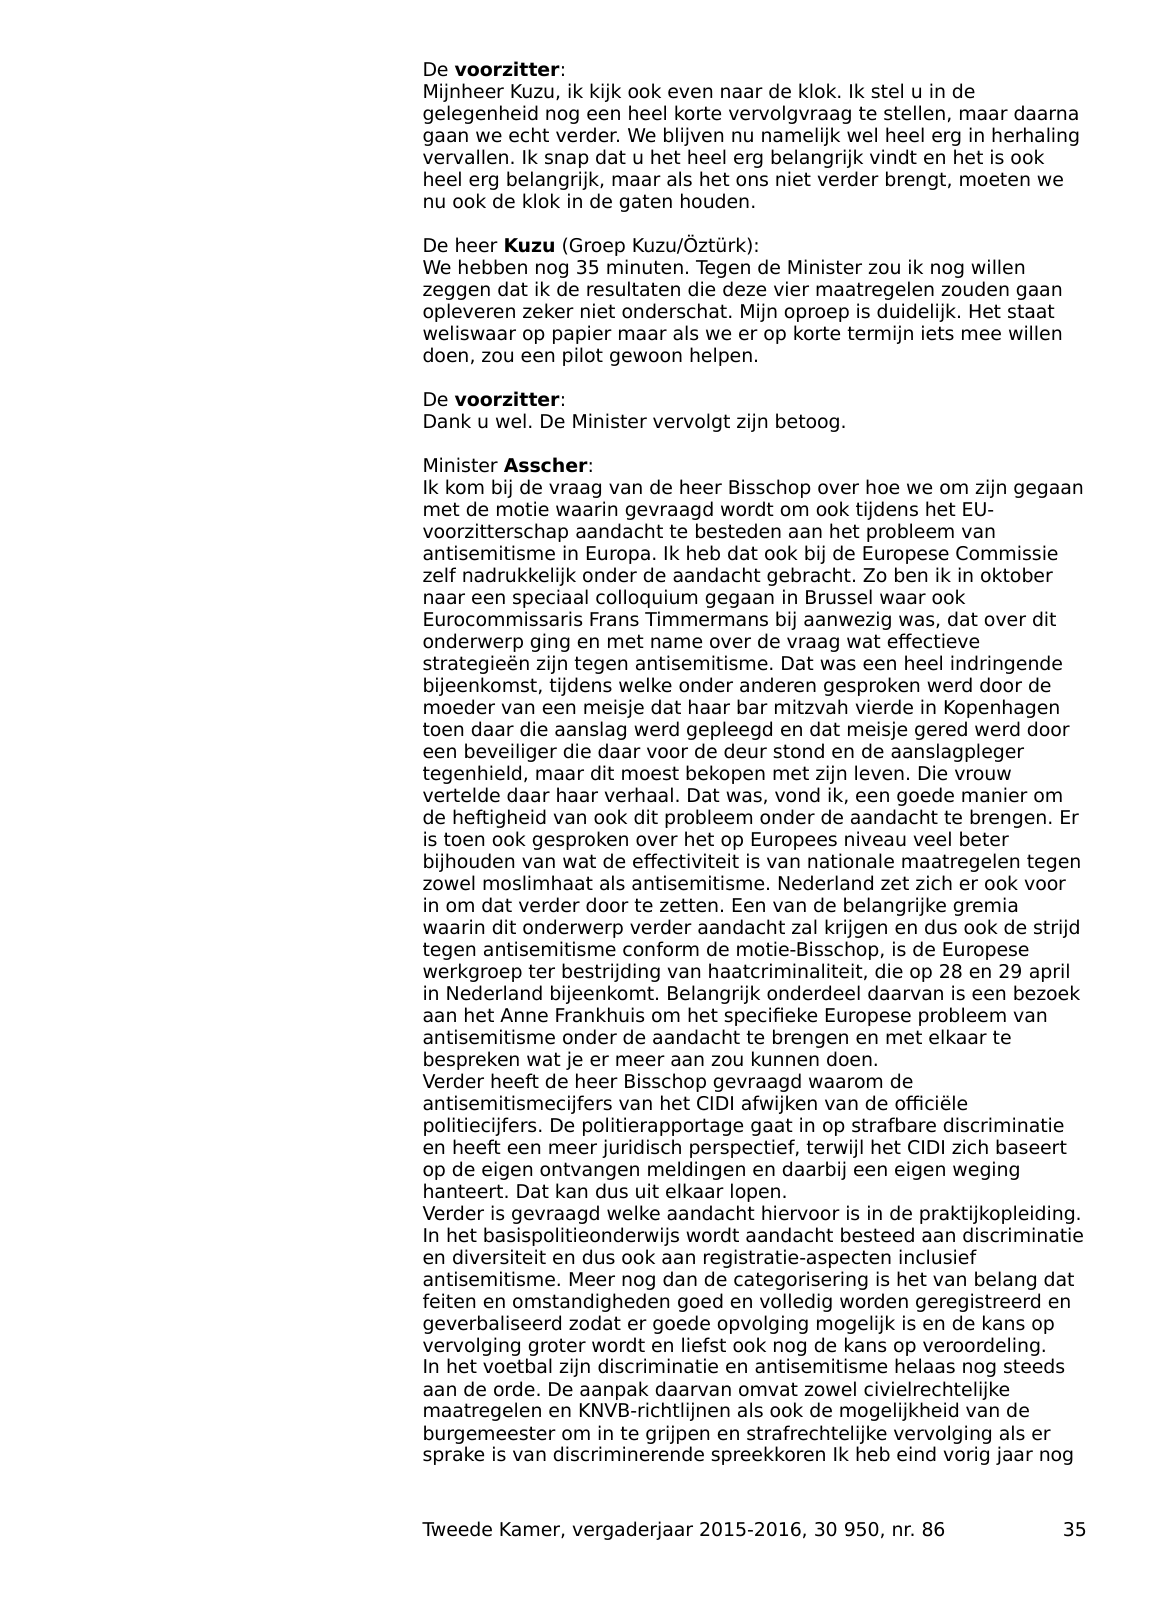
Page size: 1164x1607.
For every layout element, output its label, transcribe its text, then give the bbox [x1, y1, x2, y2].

text Mijnheer Kuzu, ik kijk ook even naar de klok. Ik stel u in de gelegenheid nog een heel korte vervolgvraag te stellen, maar daarna gaan we echt verder. We blijven nu namelijk wel heel erg in herhaling vervallen. Ik snap dat u het heel erg belangrijk vindt en het is ook heel erg belangrijk, maar als het ons niet verder brengt, moeten we nu ook de klok in de gaten houden. [422, 81, 1087, 213]
text De voorzitter: [422, 389, 1087, 411]
text Minister Asscher: [422, 455, 1087, 477]
text Dank u wel. De Minister vervolgt zijn betoog. [422, 411, 1087, 433]
text De heer Kuzu (Groep Kuzu/Öztürk): [422, 235, 1087, 257]
text We hebben nog 35 minuten. Tegen de Minister zou ik nog willen zeggen dat ik de resultaten die deze vier maatregelen zouden gaan opleveren zeker niet onderschat. Mijn oproep is duidelijk. Het staat weliswaar op papier maar als we er op korte termijn iets mee willen doen, zou een pilot gewoon helpen. [422, 257, 1087, 367]
text Verder heeft de heer Bisschop gevraagd waarom de antisemitismecijfers van het CIDI afwijken van de officiële politiecijfers. De politierapportage gaat in op strafbare discriminatie en heeft een meer juridisch perspectief, terwijl het CIDI zich baseert op de eigen ontvangen meldingen en daarbij een eigen weging hanteert. Dat kan dus uit elkaar lopen. [422, 1071, 1087, 1203]
text Verder is gevraagd welke aandacht hiervoor is in de praktijkopleiding. In het basispolitieonderwijs wordt aandacht besteed aan discriminatie en diversiteit en dus ook aan registratie-aspecten inclusief antisemitisme. Meer nog dan de categorisering is het van belang dat feiten en omstandigheden goed en volledig worden geregistreerd en geverbaliseerd zodat er goede opvolging mogelijk is en de kans op vervolging groter wordt en liefst ook nog de kans op veroordeling. [422, 1203, 1087, 1356]
text De voorzitter: [422, 59, 1087, 81]
text Ik kom bij de vraag van de heer Bisschop over hoe we om zijn gegaan met de motie waarin gevraagd wordt om ook tijdens het EU-voorzitterschap aandacht te besteden aan het probleem van antisemitisme in Europa. Ik heb dat ook bij de Europese Commissie zelf nadrukkelijk onder de aandacht gebracht. Zo ben ik in oktober naar een speciaal colloquium gegaan in Brussel waar ook Eurocommissaris Frans Timmermans bij aanwezig was, dat over dit onderwerp ging en met name over de vraag wat effectieve strategieën zijn tegen antisemitisme. Dat was een heel indringende bijeenkomst, tijdens welke onder anderen gesproken werd door de moeder van een meisje dat haar bar mitzvah vierde in Kopenhagen toen daar die aanslag werd gepleegd en dat meisje gered werd door een beveiliger die daar voor de deur stond en de aanslagpleger tegenhield, maar dit moest bekopen met zijn leven. Die vrouw vertelde daar haar verhaal. Dat was, vond ik, een goede manier om de heftigheid van ook dit probleem onder de aandacht te brengen. Er is toen ook gesproken over het op Europees niveau veel beter bijhouden van wat de effectiviteit is van nationale maatregelen tegen zowel moslimhaat als antisemitisme. Nederland zet zich er ook voor in om dat verder door te zetten. Een van de belangrijke gremia waarin dit onderwerp verder aandacht zal krijgen en dus ook de strijd tegen antisemitisme conform de motie-Bisschop, is de Europese werkgroep ter bestrijding van haatcriminaliteit, die op 28 en 29 april in Nederland bijeenkomt. Belangrijk onderdeel daarvan is een bezoek aan het Anne Frankhuis om het specifieke Europese probleem van antisemitisme onder de aandacht te brengen en met elkaar te bespreken wat je er meer aan zou kunnen doen. [422, 477, 1087, 1071]
text In het voetbal zijn discriminatie en antisemitisme helaas nog steeds aan de orde. De aanpak daarvan omvat zowel civielrechtelijke maatregelen en KNVB-richtlijnen als ook de mogelijkheid van de burgemeester om in te grijpen en strafrechtelijke vervolging als er sprake is van discriminerende spreekkoren Ik heb eind vorig jaar nog [422, 1356, 1087, 1466]
